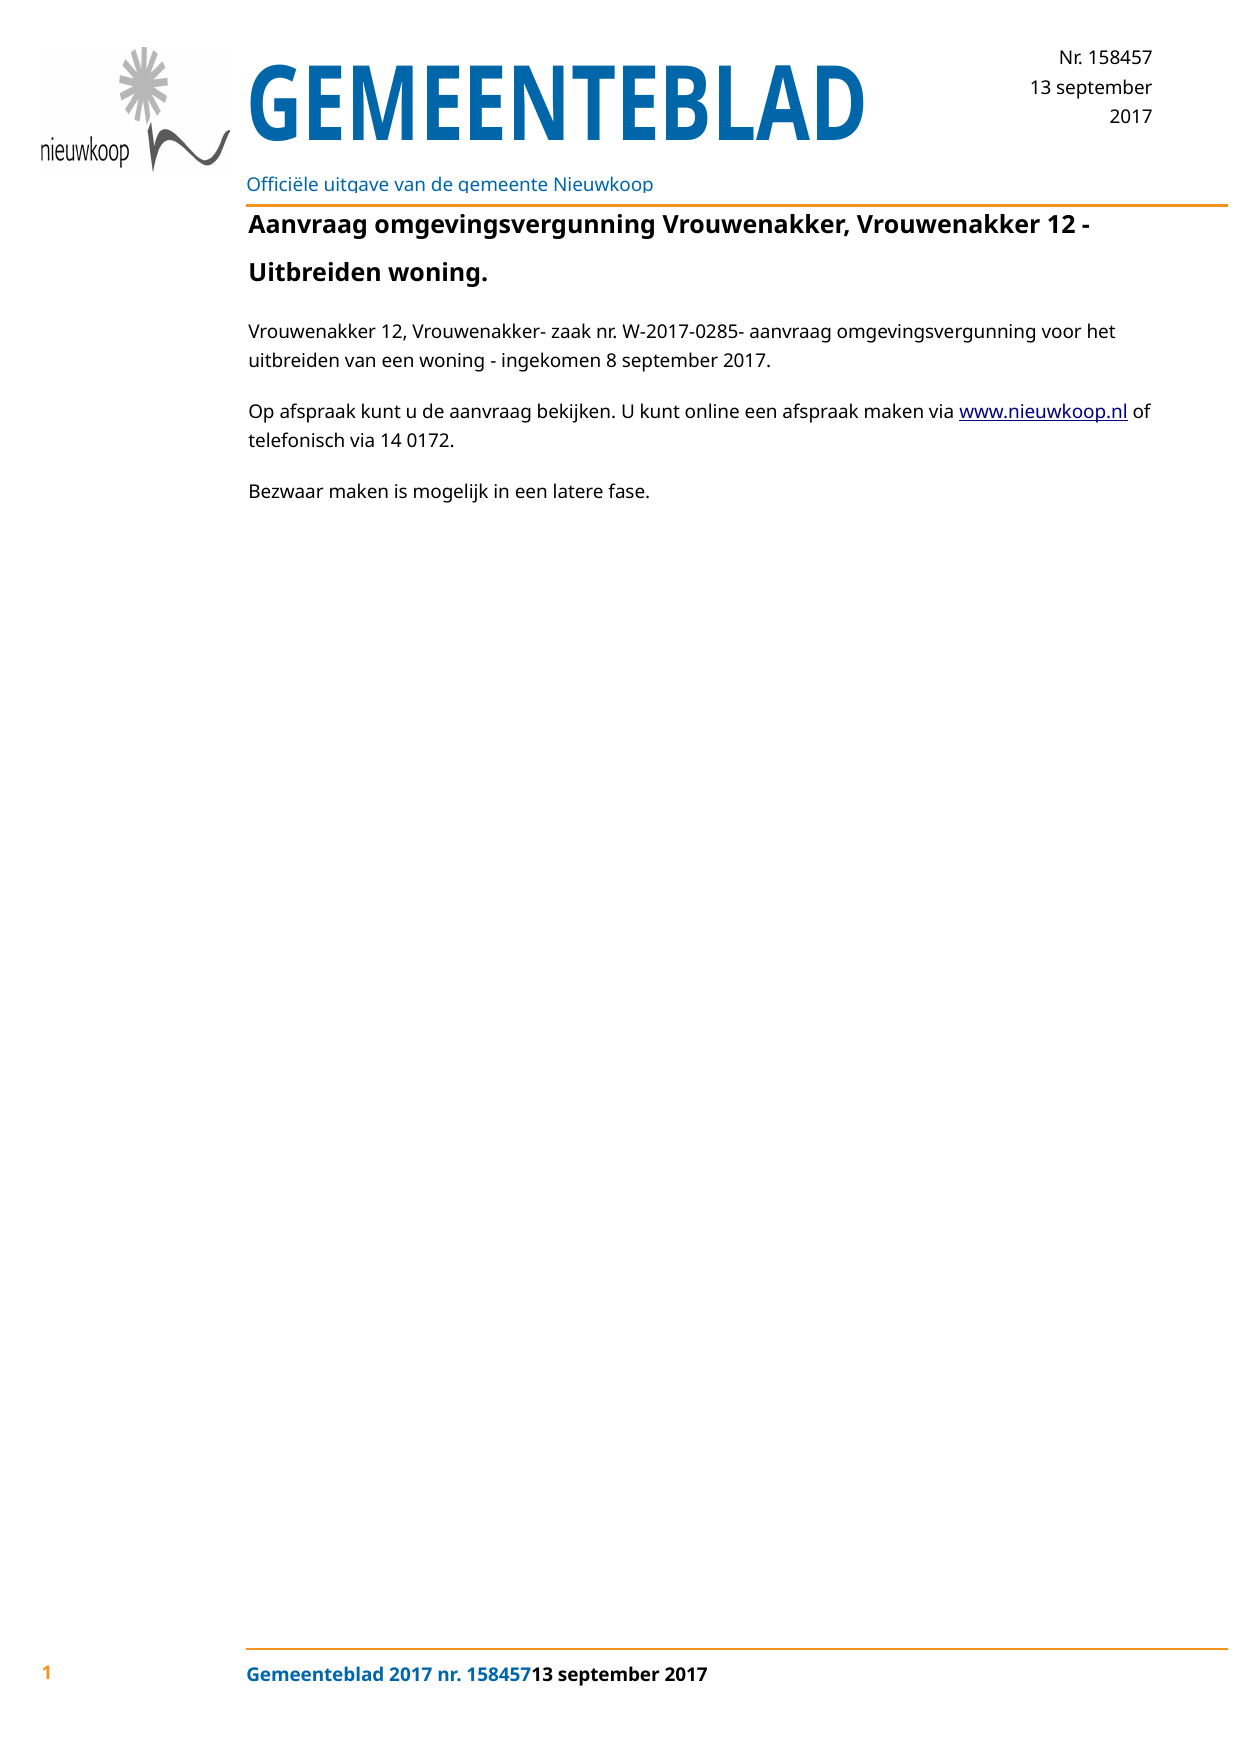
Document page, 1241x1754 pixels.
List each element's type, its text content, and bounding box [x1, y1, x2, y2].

text Op afspraak kunt u de aanvraag bekijken. U kunt online een afspraak maken via www.nieuwkoop.nl of telefonisch via 14 0172. [248, 398, 1152, 453]
text Vrouwenakker 12, Vrouwenakker- zaak nr. W-2017-0285- aanvraag omgevingsvergunning voor het uitbreiden van een woning - ingekomen 8 september 2017. [248, 318, 1152, 373]
text Bezwaar maken is mogelijk in een latere fase. [248, 478, 1152, 504]
picture [41, 47, 231, 172]
text Aanvraag omgevingsvergunning Vrouwenakker, Vrouwenakker 12 - Uitbreiden woning. [248, 207, 1152, 288]
